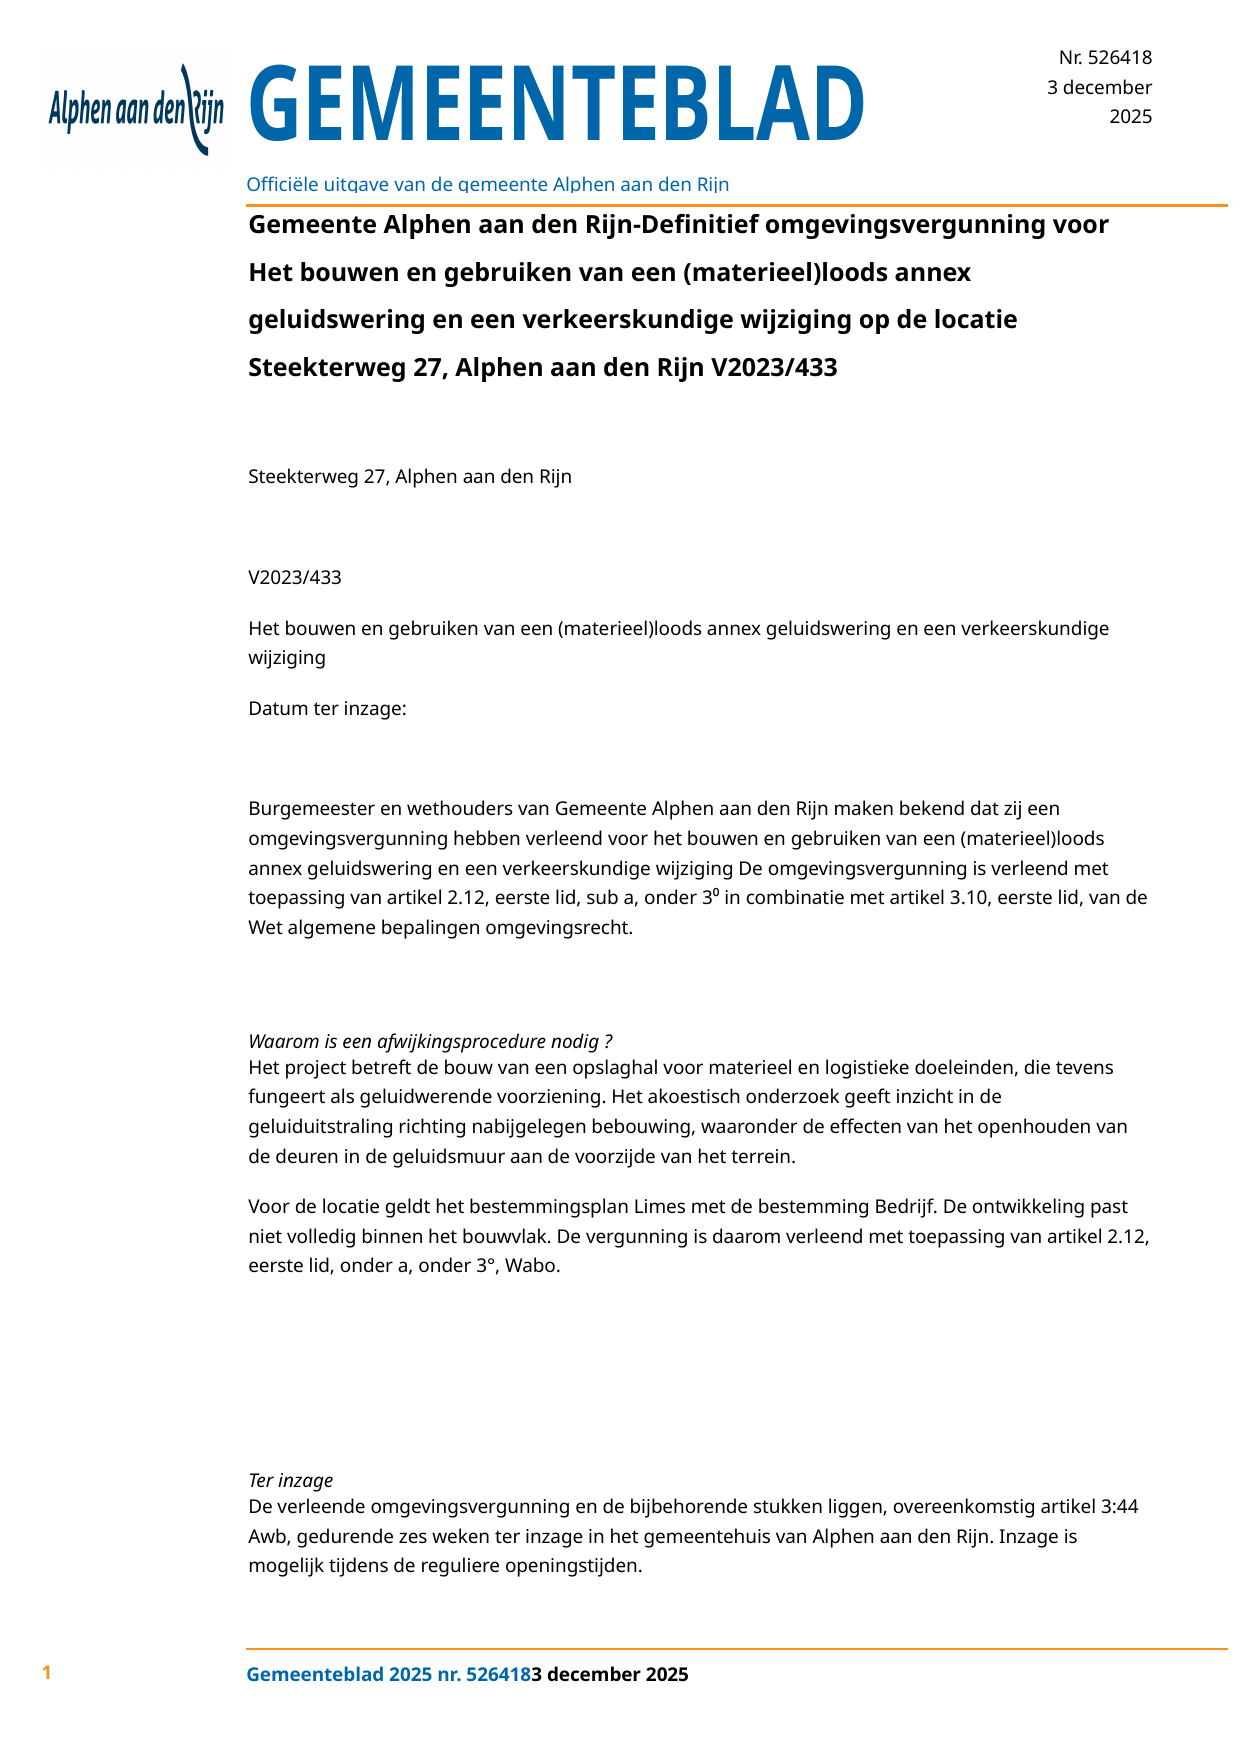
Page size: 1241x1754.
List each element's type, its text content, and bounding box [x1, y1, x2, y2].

text Burgemeester en wethouders van Gemeente Alphen aan den Rijn maken bekend dat zij een omgevingsvergunning hebben verleend voor het bouwen en gebruiken van een (materieel)loods annex geluidswering en een verkeerskundige wijziging De omgevingsvergunning is verleend met toepassing van artikel 2.12, eerste lid, sub a, onder 3⁰ in combinatie met artikel 3.10, eerste lid, van de Wet algemene bepalingen omgevingsrecht. [248, 796, 1152, 940]
text De verleende omgevingsvergunning en de bijbehorende stukken liggen, overeenkomstig artikel 3:44 Awb, gedurende zes weken ter inzage in het gemeentehuis van Alphen aan den Rijn. Inzage is mogelijk tijdens de reguliere openingstijden. [248, 1493, 1152, 1578]
text Ter inzage [248, 1468, 1152, 1493]
text Het bouwen en gebruiken van een (materieel)loods annex geluidswering en een verkeerskundige wijziging [248, 615, 1152, 670]
text Voor de locatie geldt het bestemmingsplan Limes met de bestemming Bedrijf. De ontwikkeling past niet volledig binnen het bouwvlak. De vergunning is daarom verleend met toepassing van artikel 2.12, eerste lid, onder a, onder 3°, Wabo. [248, 1193, 1152, 1278]
text V2023/433 [248, 564, 1152, 590]
text Steekterweg 27, Alphen aan den Rijn [248, 463, 1152, 489]
text Waarom is een afwijkingsprocedure nodig ? [248, 1028, 1152, 1054]
text Datum ter inzage: [248, 695, 1152, 721]
text Het project betreft de bouw van een opslaghal voor materieel en logistieke doeleinden, die tevens fungeert als geluidwerende voorziening. Het akoestisch onderzoek geeft inzicht in de geluiduitstraling richting nabijgelegen bebouwing, waaronder de effecten van het openhouden van de deuren in de geluidsmuur aan de voorzijde van het terrein. [248, 1054, 1152, 1168]
picture [41, 47, 231, 172]
text Gemeente Alphen aan den Rijn-Definitief omgevingsvergunning voor Het bouwen en gebruiken van een (materieel)loods annex geluidswering en een verkeerskundige wijziging op de locatie Steekterweg 27, Alphen aan den Rijn V2023/433 [248, 207, 1152, 384]
